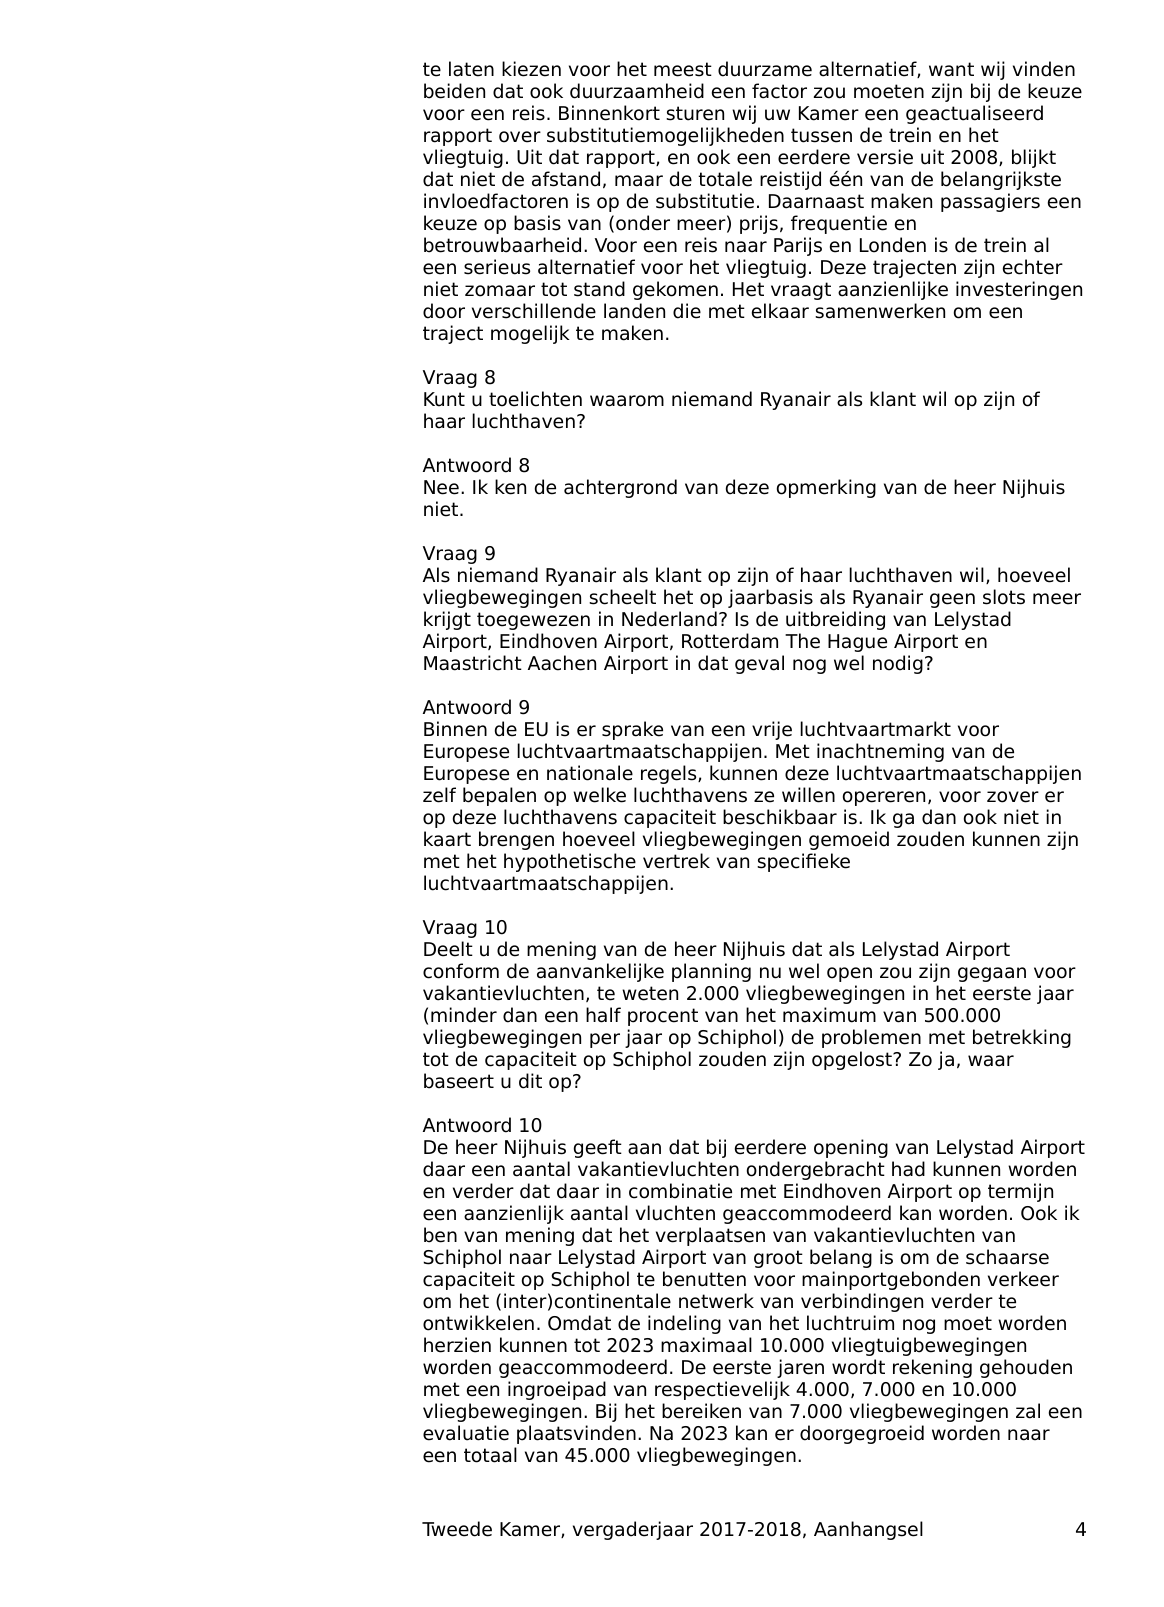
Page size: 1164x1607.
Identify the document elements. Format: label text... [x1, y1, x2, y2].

text Vraag 10 [422, 917, 1087, 939]
text Antwoord 8 [422, 455, 1087, 477]
text Als niemand Ryanair als klant op zijn of haar luchthaven wil, hoeveel vliegbewegingen scheelt het op jaarbasis als Ryanair geen slots meer krijgt toegewezen in Nederland? Is de uitbreiding van Lelystad Airport, Eindhoven Airport, Rotterdam The Hague Airport en Maastricht Aachen Airport in dat geval nog wel nodig? [422, 565, 1087, 675]
text Vraag 8 [422, 367, 1087, 389]
text Antwoord 9 [422, 697, 1087, 719]
text Nee. Ik ken de achtergrond van deze opmerking van de heer Nijhuis niet. [422, 477, 1087, 521]
text De heer Nijhuis geeft aan dat bij eerdere opening van Lelystad Airport daar een aantal vakantievluchten ondergebracht had kunnen worden en verder dat daar in combinatie met Eindhoven Airport op termijn een aanzienlijk aantal vluchten geaccommodeerd kan worden. Ook ik ben van mening dat het verplaatsen van vakantievluchten van Schiphol naar Lelystad Airport van groot belang is om de schaarse capaciteit op Schiphol te benutten voor mainportgebonden verkeer om het (inter)continentale netwerk van verbindingen verder te ontwikkelen. Omdat de indeling van het luchtruim nog moet worden herzien kunnen tot 2023 maximaal 10.000 vliegtuigbewegingen worden geaccommodeerd. De eerste jaren wordt rekening gehouden met een ingroeipad van respectievelijk 4.000, 7.000 en 10.000 vliegbewegingen. Bij het bereiken van 7.000 vliegbewegingen zal een evaluatie plaatsvinden. Na 2023 kan er doorgegroeid worden naar een totaal van 45.000 vliegbewegingen. [422, 1137, 1087, 1467]
text Kunt u toelichten waarom niemand Ryanair als klant wil op zijn of haar luchthaven? [422, 389, 1087, 433]
text Vraag 9 [422, 543, 1087, 565]
text Antwoord 10 [422, 1115, 1087, 1137]
text Deelt u de mening van de heer Nijhuis dat als Lelystad Airport conform de aanvankelijke planning nu wel open zou zijn gegaan voor vakantievluchten, te weten 2.000 vliegbewegingen in het eerste jaar (minder dan een half procent van het maximum van 500.000 vliegbewegingen per jaar op Schiphol) de problemen met betrekking tot de capaciteit op Schiphol zouden zijn opgelost? Zo ja, waar baseert u dit op? [422, 939, 1087, 1093]
text Binnen de EU is er sprake van een vrije luchtvaartmarkt voor Europese luchtvaartmaatschappijen. Met inachtneming van de Europese en nationale regels, kunnen deze luchtvaartmaatschappijen zelf bepalen op welke luchthavens ze willen opereren, voor zover er op deze luchthavens capaciteit beschikbaar is. Ik ga dan ook niet in kaart brengen hoeveel vliegbewegingen gemoeid zouden kunnen zijn met het hypothetische vertrek van specifieke luchtvaartmaatschappijen. [422, 719, 1087, 895]
text te laten kiezen voor het meest duurzame alternatief, want wij vinden beiden dat ook duurzaamheid een factor zou moeten zijn bij de keuze voor een reis. Binnenkort sturen wij uw Kamer een geactualiseerd rapport over substitutiemogelijkheden tussen de trein en het vliegtuig. Uit dat rapport, en ook een eerdere versie uit 2008, blijkt dat niet de afstand, maar de totale reistijd één van de belangrijkste invloedfactoren is op de substitutie. Daarnaast maken passagiers een keuze op basis van (onder meer) prijs, frequentie en betrouwbaarheid. Voor een reis naar Parijs en Londen is de trein al een serieus alternatief voor het vliegtuig. Deze trajecten zijn echter niet zomaar tot stand gekomen. Het vraagt aanzienlijke investeringen door verschillende landen die met elkaar samenwerken om een traject mogelijk te maken. [422, 59, 1087, 345]
